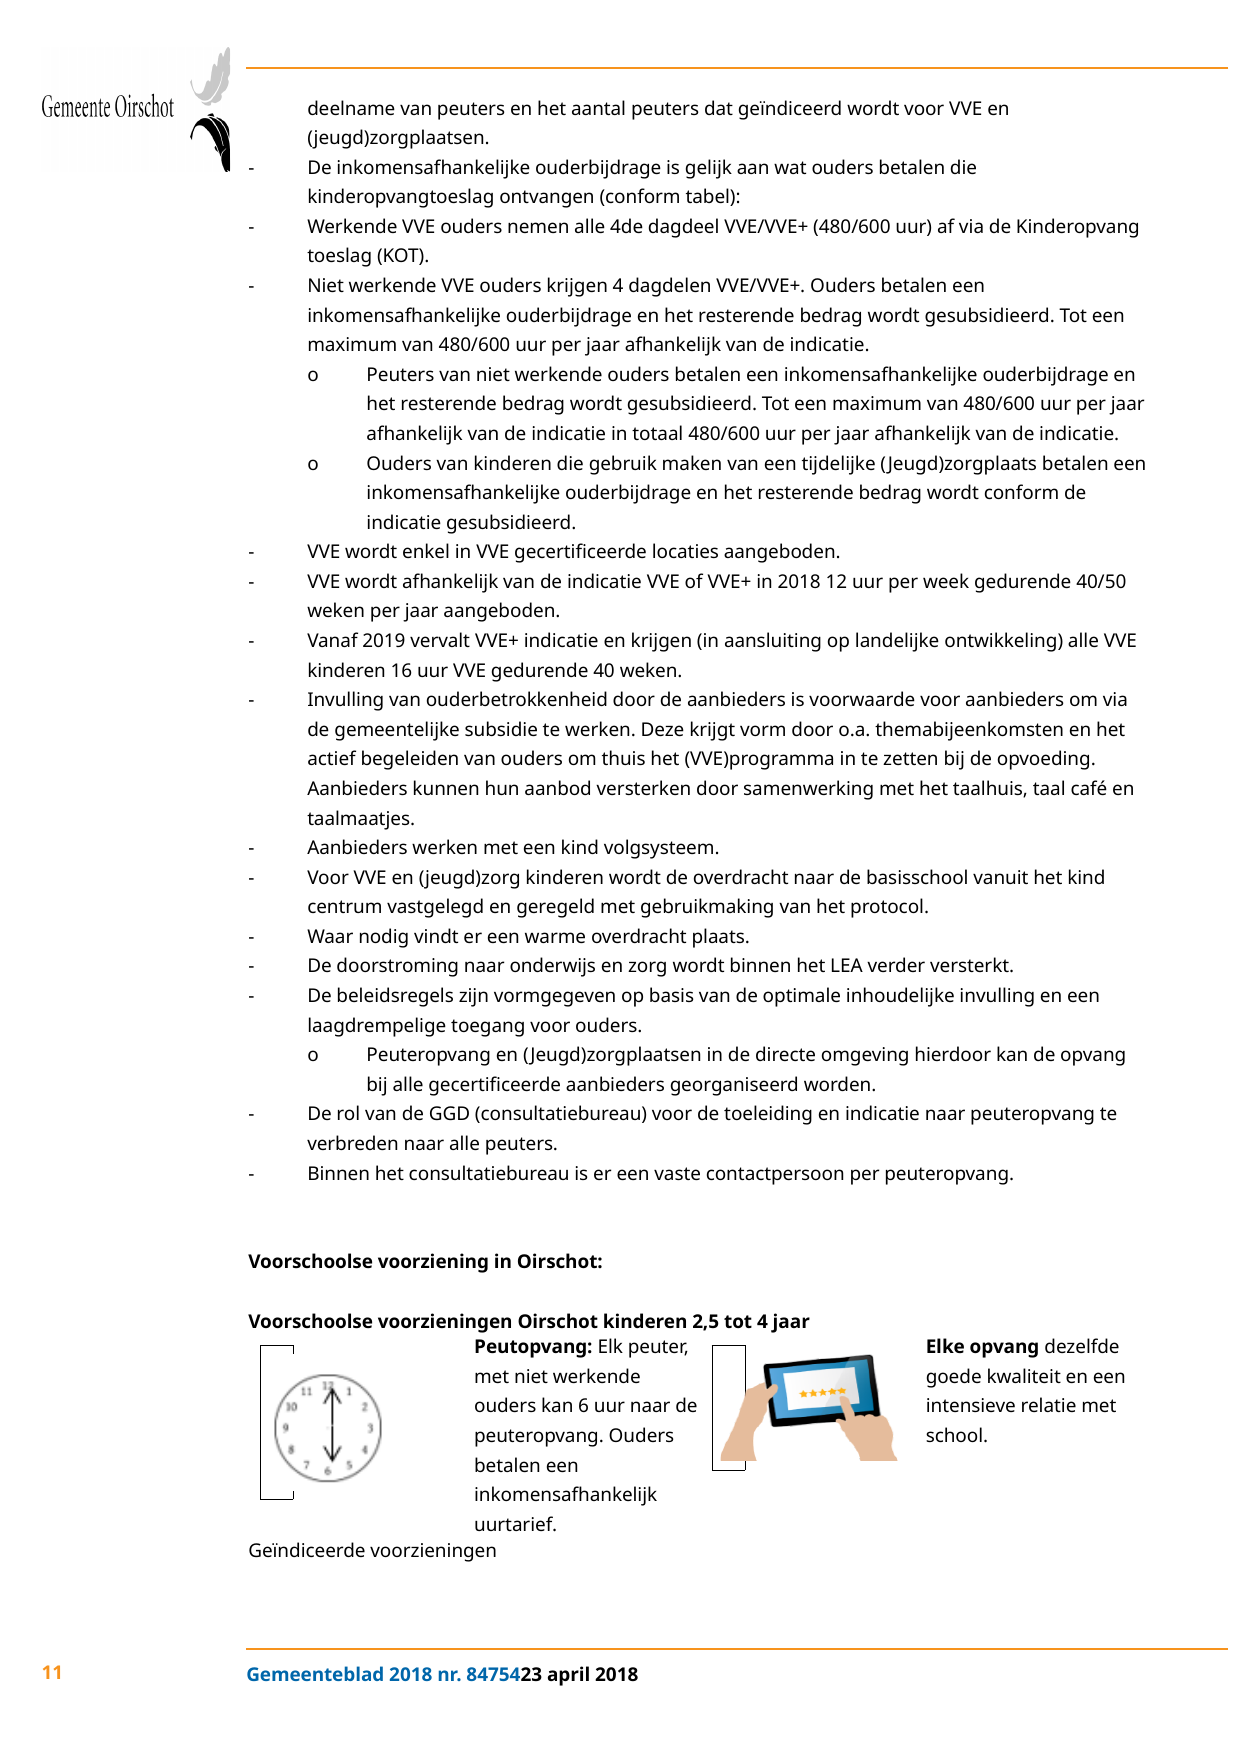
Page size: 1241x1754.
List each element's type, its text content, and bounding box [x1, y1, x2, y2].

list Vanaf 2019 vervalt VVE+ indicatie en krijgen (in aansluiting op landelijke ontwikkeling) alle VVE kinderen 16 uur VVE gedurende 40 weken. [248, 627, 1152, 683]
list Invulling van ouderbetrokkenheid door de aanbieders is voorwaarde voor aanbieders om via de gemeentelijke subsidie te werken. Deze krijgt vorm door o.a. themabijeenkomsten en het actief begeleiden van ouders om thuis het (VVE)programma in te zetten bij de opvoeding. Aanbieders kunnen hun aanbod versterken door samenwerking met het taalhuis, taal café en taalmaatjes. [248, 686, 1152, 831]
list De beleidsregels zijn vormgegeven op basis van de optimale inhoudelijke invulling en een laagdrempelige toegang voor ouders. [248, 982, 1152, 1038]
list VVE wordt afhankelijk van de indicatie VVE of VVE+ in 2018 12 uur per week gedurende 40/50 weken per jaar aangeboden. [248, 568, 1152, 623]
list De inkomensafhankelijke ouderbijdrage is gelijk aan wat ouders betalen die kinderopvangtoeslag ontvangen (conform tabel): [248, 154, 1152, 209]
picture [720, 1354, 898, 1461]
list Ouders van kinderen die gebruik maken van een tijdelijke (Jeugd)zorgplaats betalen een inkomensafhankelijke ouderbijdrage en het resterende bedrag wordt conform de indicatie gesubsidieerd. [307, 450, 1152, 535]
table_cell [700, 1334, 926, 1537]
list Peuteropvang en (Jeugd)zorgplaatsen in de directe omgeving hierdoor kan de opvang bij alle gecertificeerde aanbieders georganiseerd worden. [307, 1041, 1152, 1097]
list Waar nodig vindt er een warme overdracht plaats. [248, 923, 1152, 949]
table_header Voorschoolse voorzieningen Oirschot kinderen 2,5 tot 4 jaar [248, 1308, 1152, 1333]
list Voor VVE en (jeugd)zorg kinderen wordt de overdracht naar de basisschool vanuit het kind centrum vastgelegd en geregeld met gebruikmaking van het protocol. [248, 864, 1152, 919]
list deelname van peuters en het aantal peuters dat geïndiceerd wordt voor VVE en (jeugd)zorgplaatsen. [248, 95, 1152, 150]
list Niet werkende VVE ouders krijgen 4 dagdelen VVE/VVE+. Ouders betalen een inkomensafhankelijke ouderbijdrage en het resterende bedrag wordt gesubsidieerd. Tot een maximum van 480/600 uur per jaar afhankelijk van de indicatie. [248, 272, 1152, 357]
table_cell [248, 1334, 474, 1537]
list Peuters van niet werkende ouders betalen een inkomensafhankelijke ouderbijdrage en het resterende bedrag wordt gesubsidieerd. Tot een maximum van 480/600 uur per jaar afhankelijk van de indicatie in totaal 480/600 uur per jaar afhankelijk van de indicatie. [307, 361, 1152, 446]
list Binnen het consultatiebureau is er een vaste contactpersoon per peuteropvang. [248, 1160, 1152, 1186]
table_cell Elke opvang dezelfde goede kwaliteit en een intensieve relatie met school. [926, 1334, 1152, 1537]
list VVE wordt enkel in VVE gecertificeerde locaties aangeboden. [248, 538, 1152, 564]
picture [41, 47, 231, 172]
table_cell Peutopvang: Elk peuter, met niet werkende ouders kan 6 uur naar de peuteropvang. Ouders betalen een inkomensafhankelijk uurtarief. [474, 1334, 700, 1537]
list De doorstroming naar onderwijs en zorg wordt binnen het LEA verder versterkt. [248, 953, 1152, 978]
list Werkende VVE ouders nemen alle 4de dagdeel VVE/VVE+ (480/600 uur) af via de Kinderopvang toeslag (KOT). [248, 213, 1152, 268]
list De rol van de GGD (consultatiebureau) voor de toeleiding en indicatie naar peuteropvang te verbreden naar alle peuters. [248, 1101, 1152, 1156]
table_cell Geïndiceerde voorzieningen [248, 1537, 1152, 1562]
list Aanbieders werken met een kind volgsysteem. [248, 834, 1152, 860]
picture [268, 1354, 387, 1491]
text Voorschoolse voorziening in Oirschot: [248, 1248, 1152, 1274]
